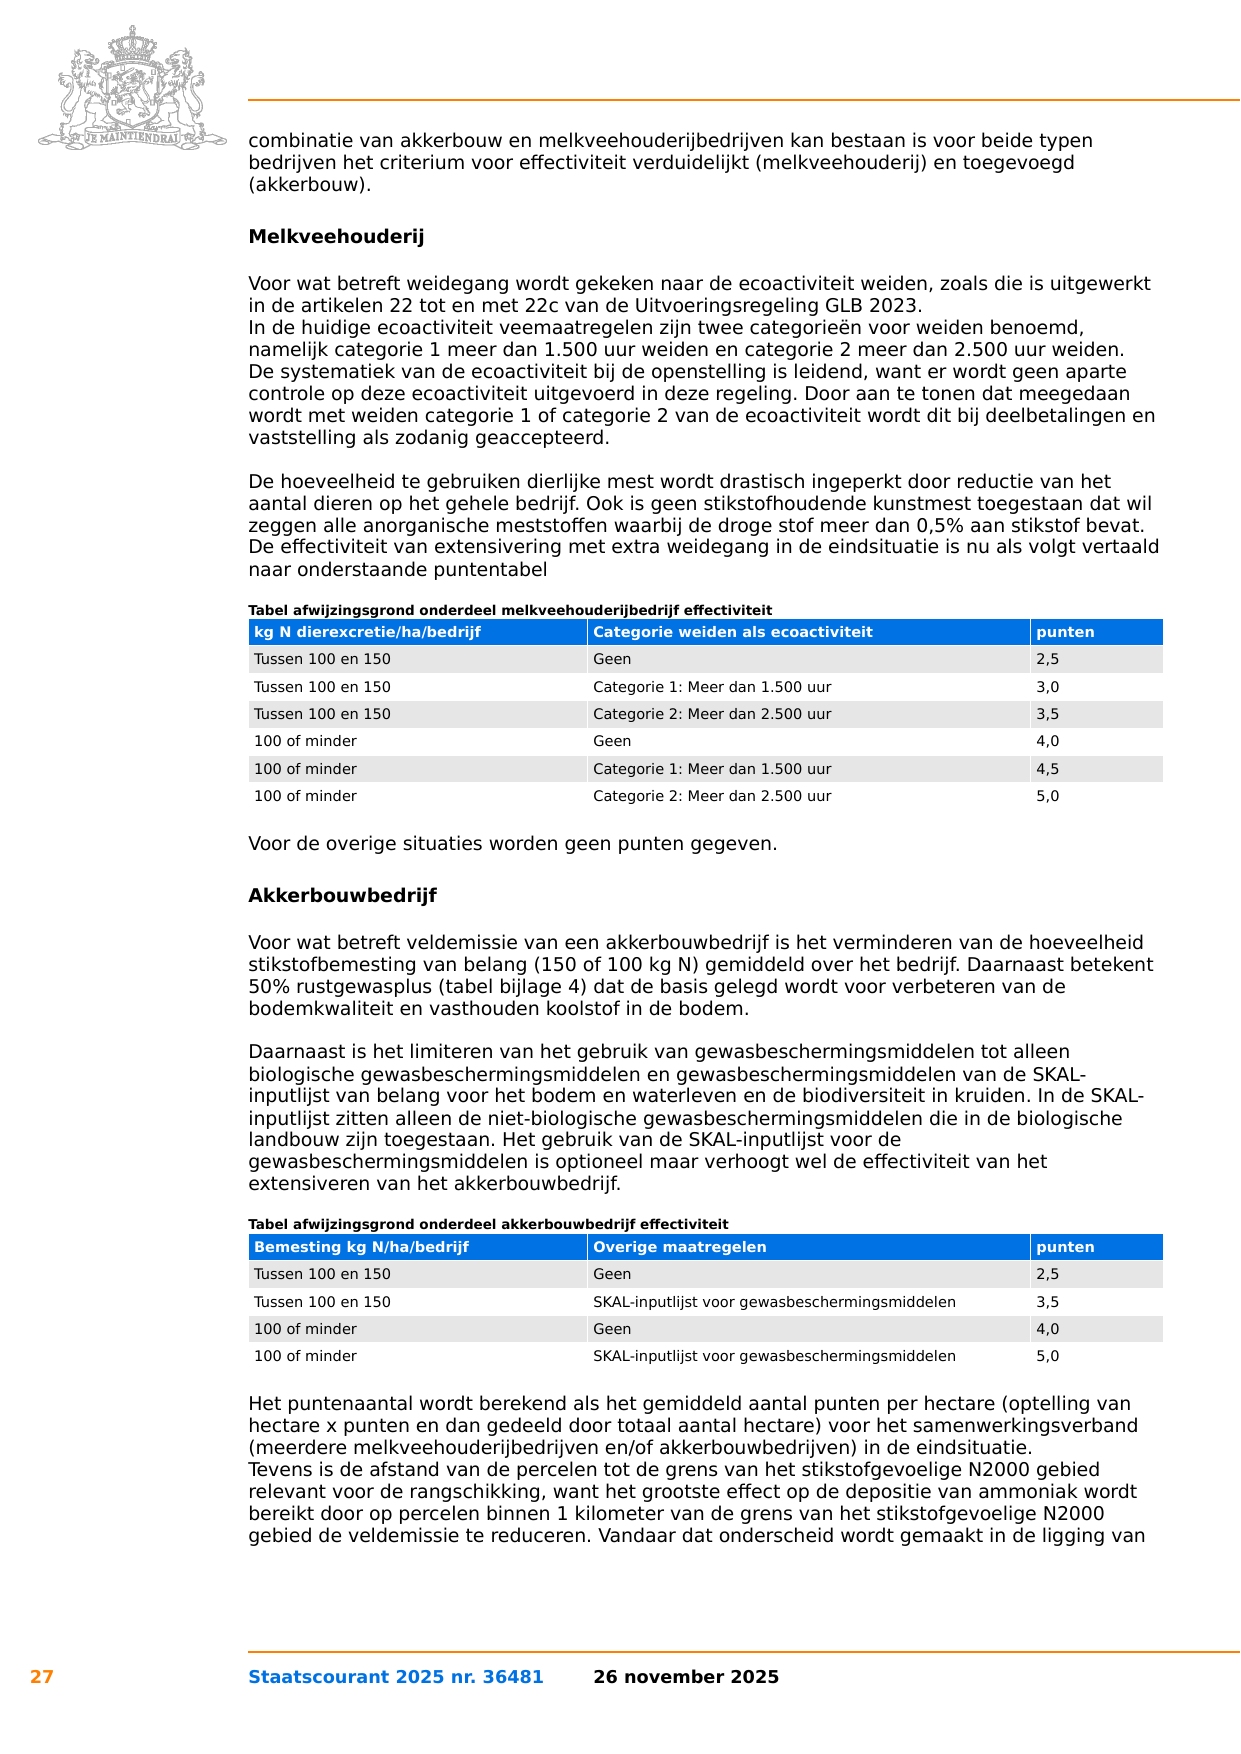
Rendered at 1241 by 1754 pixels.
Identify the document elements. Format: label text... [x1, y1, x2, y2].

table_cell Categorie 2: Meer dan 2.500 uur [588, 784, 1030, 810]
text Voor wat betreft veldemissie van een akkerbouwbedrijf is het verminderen van de hoeveelheid stikstofbemesting van belang (150 of 100 kg N) gemiddeld over het bedrijf. Daarnaast betekent 50% rustgewasplus (tabel bijlage 4) dat de basis gelegd wordt voor verbeteren van de bodemkwaliteit en vasthouden koolstof in de bodem. [248, 932, 1163, 1019]
table_cell Categorie 1: Meer dan 1.500 uur [588, 674, 1030, 700]
table_cell 100 of minder [249, 1316, 587, 1342]
table_cell 4,0 [1031, 729, 1163, 755]
text Tevens is de afstand van de percelen tot de grens van het stikstofgevoelige N2000 gebied relevant voor de rangschikking, want het grootste effect op de depositie van ammoniak wordt bereikt door op percelen binnen 1 kilometer van de grens van het stikstofgevoelige N2000 gebied de veldemissie te reduceren. Vandaar dat onderscheid wordt gemaakt in de ligging van [248, 1459, 1163, 1547]
table_cell 4,0 [1031, 1316, 1163, 1342]
table_cell SKAL-inputlijst voor gewasbeschermingsmiddelen [588, 1344, 1030, 1370]
table_cell Geen [588, 1316, 1030, 1342]
text Het puntenaantal wordt berekend als het gemiddeld aantal punten per hectare (optelling van hectare x punten en dan gedeeld door totaal aantal hectare) voor het samenwerkingsverband (meerdere melkveehouderijbedrijven en/of akkerbouwbedrijven) in de eindsituatie. [248, 1393, 1163, 1459]
subtitle Akkerbouwbedrijf [248, 885, 1163, 907]
text De hoeveelheid te gebruiken dierlijke mest wordt drastisch ingeperkt door reductie van het aantal dieren op het gehele bedrijf. Ook is geen stikstofhoudende kunstmest toegestaan dat wil zeggen alle anorganische meststoffen waarbij de droge stof meer dan 0,5% aan stikstof bevat. De effectiviteit van extensivering met extra weidegang in de eindsituatie is nu als volgt vertaald naar onderstaande puntentabel [248, 471, 1163, 580]
table_cell punten [1031, 619, 1163, 645]
table_cell 4,5 [1031, 756, 1163, 782]
text Voor wat betreft weidegang wordt gekeken naar de ecoactiviteit weiden, zoals die is uitgewerkt in de artikelen 22 tot en met 22c van de Uitvoeringsregeling GLB 2023. [248, 273, 1163, 317]
table_cell 100 of minder [249, 1344, 587, 1370]
text De systematiek van de ecoactiviteit bij de openstelling is leidend, want er wordt geen aparte controle op deze ecoactiviteit uitgevoerd in deze regeling. Door aan te tonen dat meegedaan wordt met weiden categorie 1 of categorie 2 van de ecoactiviteit wordt dit bij deelbetalingen en vaststelling als zodanig geaccepteerd. [248, 361, 1163, 449]
subtitle Melkveehouderij [248, 226, 1163, 248]
table_cell 5,0 [1031, 784, 1163, 810]
table_cell punten [1031, 1234, 1163, 1260]
table_cell Categorie 2: Meer dan 2.500 uur [588, 701, 1030, 728]
table_cell 100 of minder [249, 756, 587, 782]
text Daarnaast is het limiteren van het gebruik van gewasbeschermingsmiddelen tot alleen biologische gewasbeschermingsmiddelen en gewasbeschermingsmiddelen van de SKAL-inputlijst van belang voor het bodem en waterleven en de biodiversiteit in kruiden. In de SKAL-inputlijst zitten alleen de niet-biologische gewasbeschermingsmiddelen die in de biologische landbouw zijn toegestaan. Het gebruik van de SKAL-inputlijst voor de gewasbeschermingsmiddelen is optioneel maar verhoogt wel de effectiviteit van het extensiveren van het akkerbouwbedrijf. [248, 1041, 1163, 1195]
table_cell Overige maatregelen [588, 1234, 1030, 1260]
table_cell Geen [588, 646, 1030, 673]
table_cell Tussen 100 en 150 [249, 701, 587, 728]
table_cell Bemesting kg N/ha/bedrijf [249, 1234, 587, 1260]
table_cell Categorie 1: Meer dan 1.500 uur [588, 756, 1030, 782]
table_cell SKAL-inputlijst voor gewasbeschermingsmiddelen [588, 1289, 1030, 1315]
text In de huidige ecoactiviteit veemaatregelen zijn twee categorieën voor weiden benoemd, namelijk categorie 1 meer dan 1.500 uur weiden en categorie 2 meer dan 2.500 uur weiden. [248, 317, 1163, 361]
table_cell 100 of minder [249, 729, 587, 755]
text combinatie van akkerbouw en melkveehouderijbedrijven kan bestaan is voor beide typen bedrijven het criterium voor effectiviteit verduidelijkt (melkveehouderij) en toegevoegd (akkerbouw). [248, 130, 1163, 196]
table_cell Tussen 100 en 150 [249, 1261, 587, 1288]
table_cell 2,5 [1031, 1261, 1163, 1288]
table_cell Geen [588, 729, 1030, 755]
table_cell Tussen 100 en 150 [249, 646, 587, 673]
table_cell 100 of minder [249, 784, 587, 810]
picture [38, 25, 227, 150]
text Voor de overige situaties worden geen punten gegeven. [248, 833, 1163, 855]
table_cell Geen [588, 1261, 1030, 1288]
table_header Tabel afwijzingsgrond onderdeel akkerbouwbedrijf effectiviteit [248, 1217, 1163, 1233]
table_cell 5,0 [1031, 1344, 1163, 1370]
table_cell 3,5 [1031, 701, 1163, 728]
table_cell kg N dierexcretie/ha/bedrijf [249, 619, 587, 645]
table_header Tabel afwijzingsgrond onderdeel melkveehouderijbedrijf effectiviteit [248, 602, 1163, 618]
table_cell 3,5 [1031, 1289, 1163, 1315]
table_cell 3,0 [1031, 674, 1163, 700]
table_cell Tussen 100 en 150 [249, 1289, 587, 1315]
table_cell Tussen 100 en 150 [249, 674, 587, 700]
table_cell 2,5 [1031, 646, 1163, 673]
table_cell Categorie weiden als ecoactiviteit [588, 619, 1030, 645]
